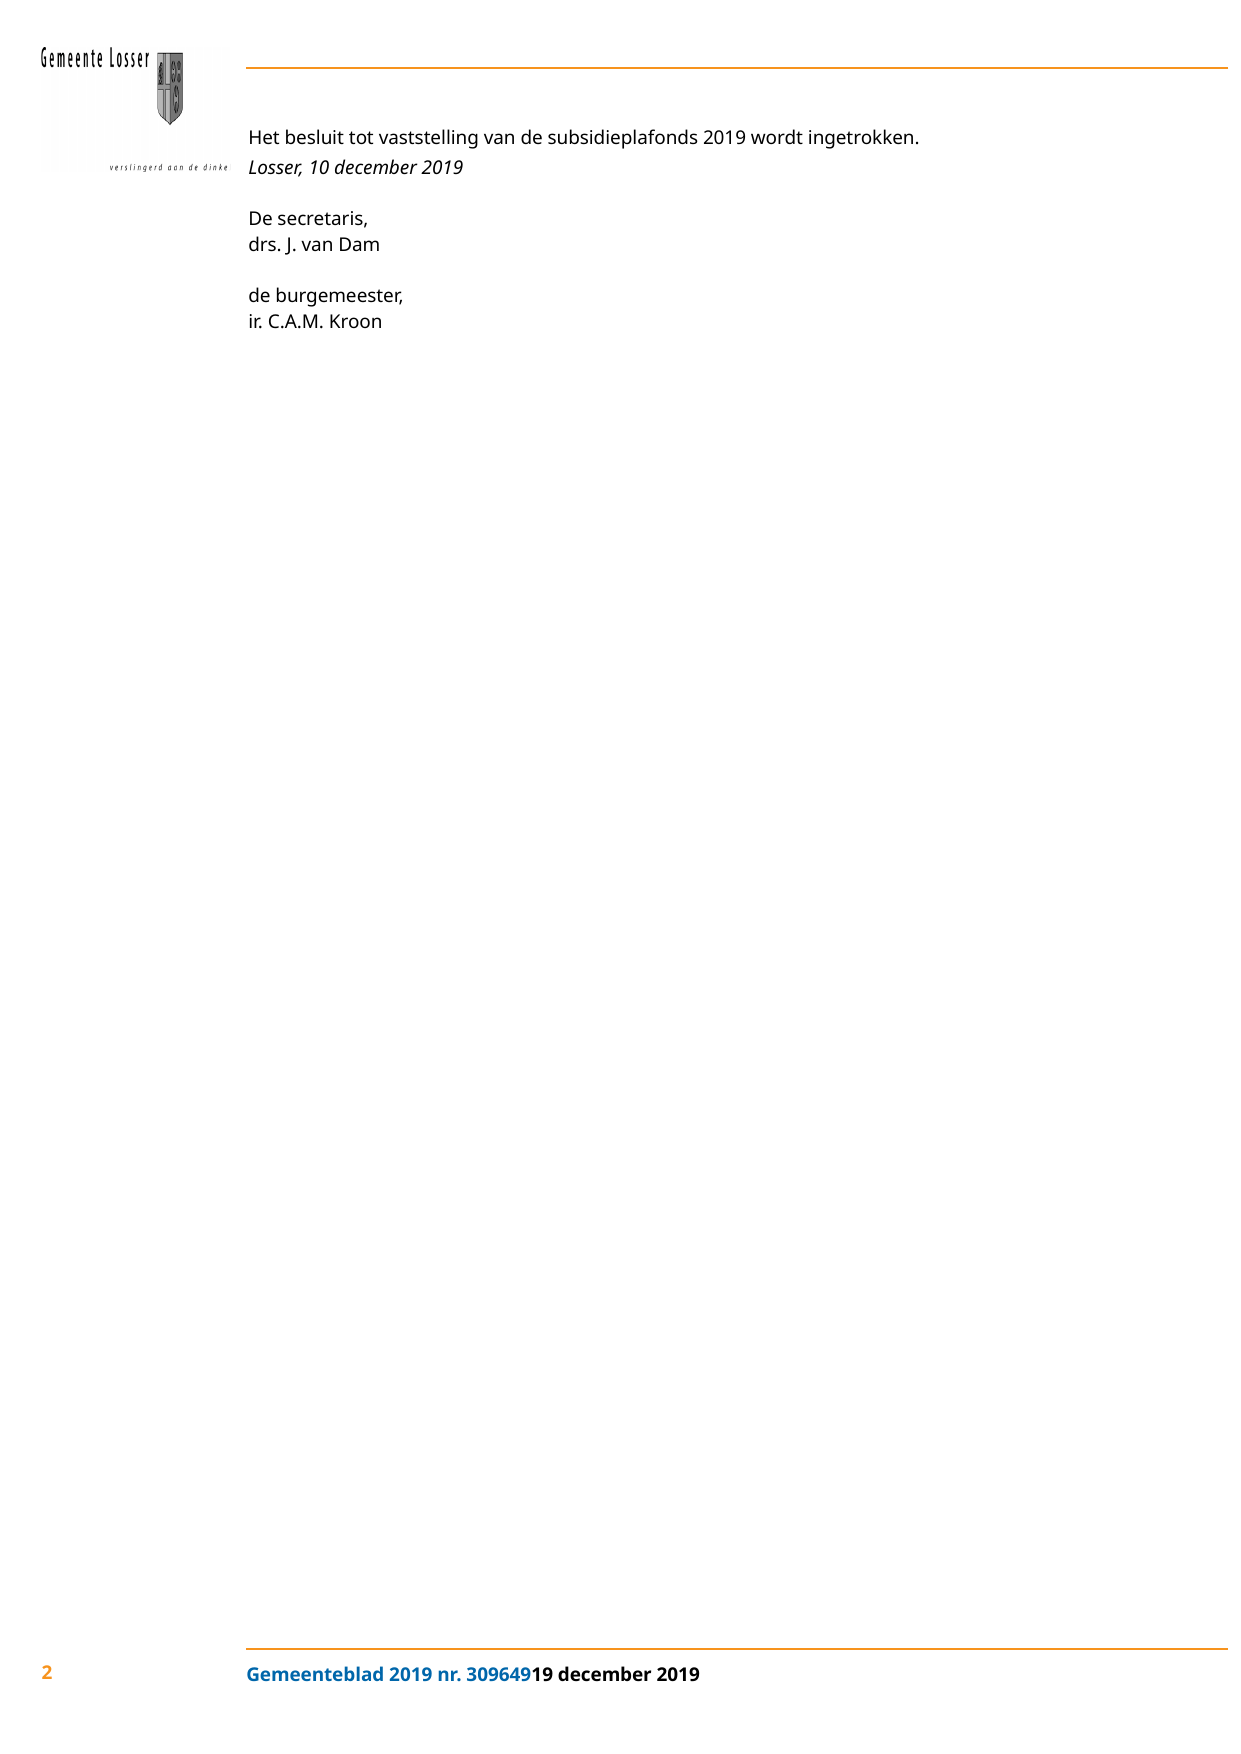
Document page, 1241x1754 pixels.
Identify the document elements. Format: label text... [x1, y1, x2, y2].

text drs. J. van Dam [248, 231, 1152, 257]
text ir. C.A.M. Kroon [248, 308, 1152, 334]
text Losser, 10 december 2019 [248, 154, 1152, 180]
picture [41, 47, 231, 172]
text Het besluit tot vaststelling van de subsidieplafonds 2019 wordt ingetrokken. [248, 124, 1152, 150]
text De secretaris, [248, 205, 1152, 231]
text de burgemeester, [248, 283, 1152, 308]
